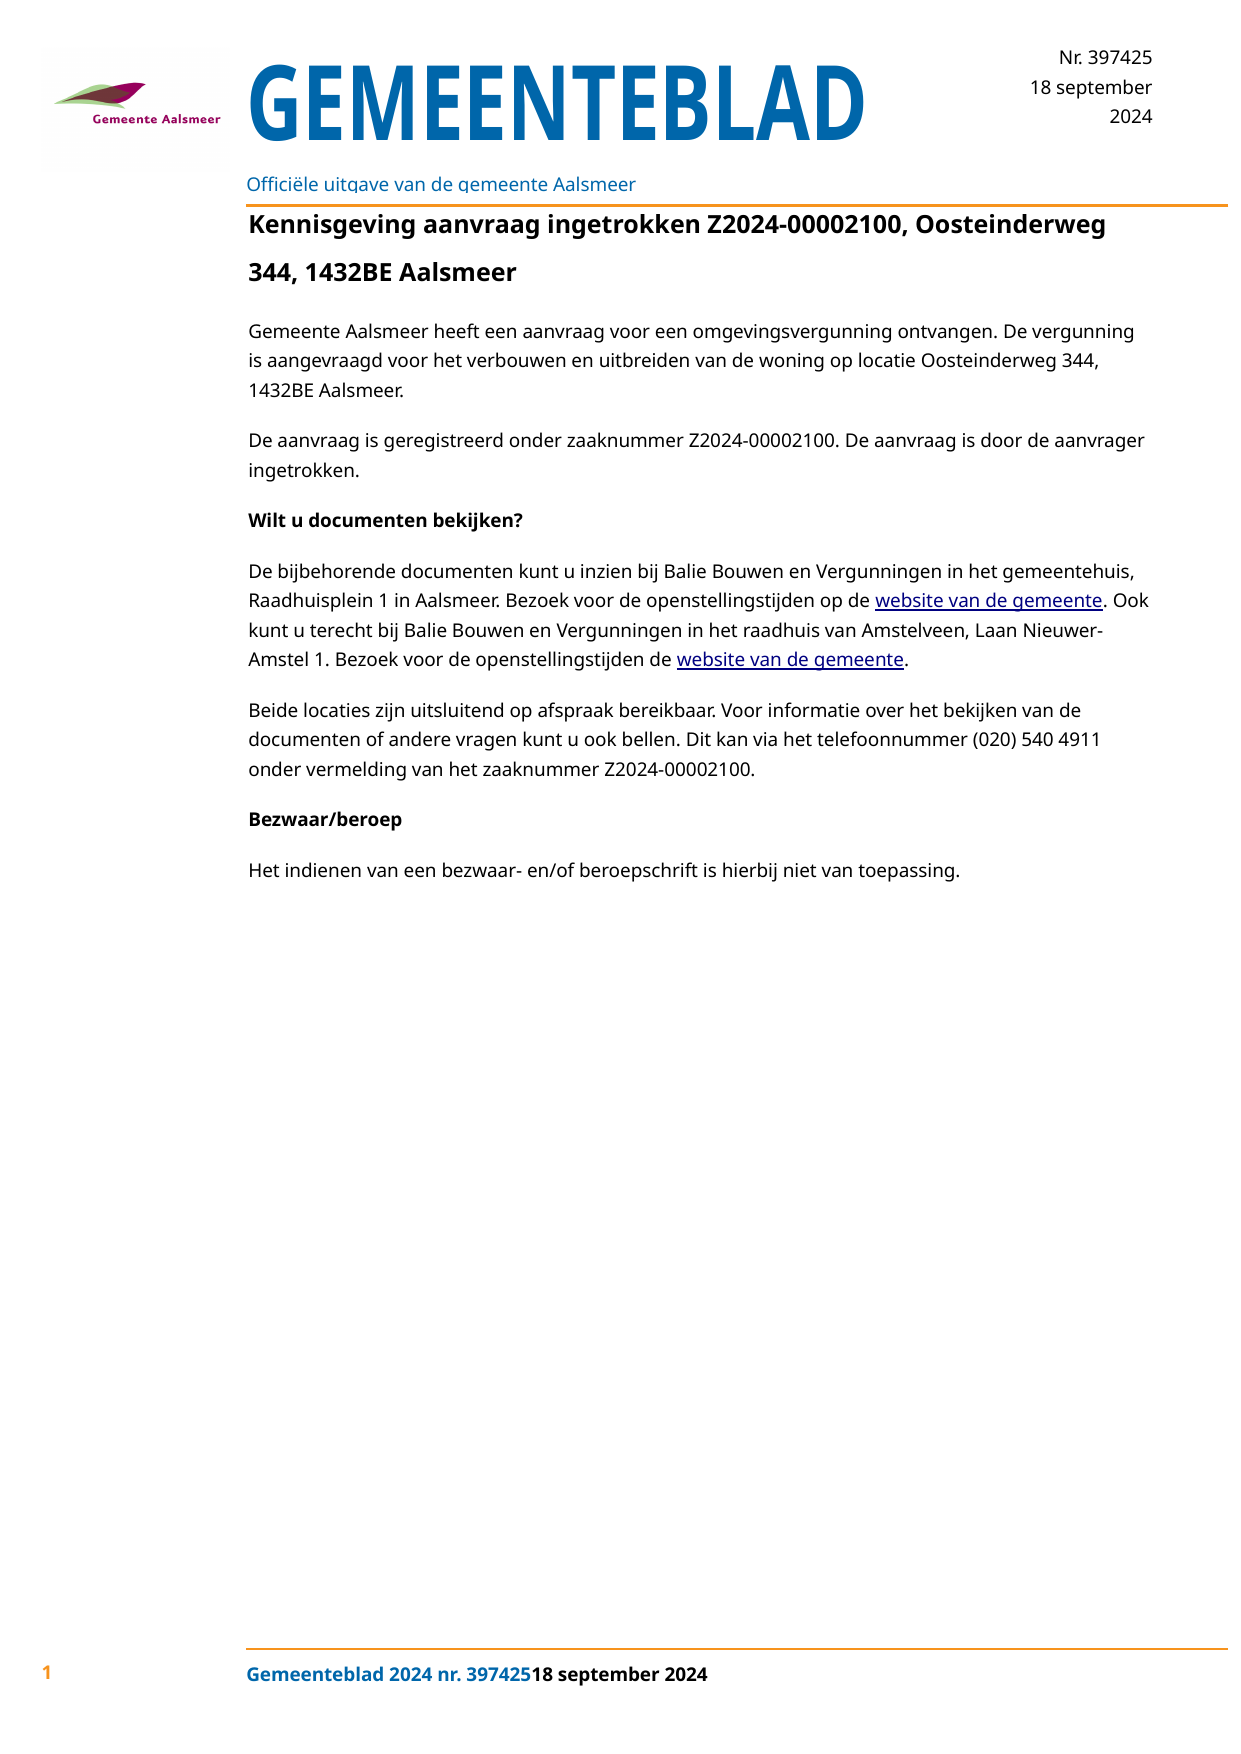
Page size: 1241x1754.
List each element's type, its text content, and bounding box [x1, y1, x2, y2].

text Het indienen van een bezwaar- en/of beroepschrift is hierbij niet van toepassing. [248, 857, 1152, 883]
text Bezwaar/beroep [248, 807, 1152, 832]
text De aanvraag is geregistreerd onder zaaknummer Z2024-00002100. De aanvraag is door de aanvrager ingetrokken. [248, 427, 1152, 483]
text Gemeente Aalsmeer heeft een aanvraag voor een omgevingsvergunning ontvangen. De vergunning is aangevraagd voor het verbouwen en uitbreiden van de woning op locatie Oosteinderweg 344, 1432BE Aalsmeer. [248, 318, 1152, 403]
text Wilt u documenten bekijken? [248, 507, 1152, 533]
picture [41, 47, 231, 172]
text Kennisgeving aanvraag ingetrokken Z2024-00002100, Oosteinderweg 344, 1432BE Aalsmeer [248, 207, 1152, 288]
text Beide locaties zijn uitsluitend op afspraak bereikbaar. Voor informatie over het bekijken van de documenten of andere vragen kunt u ook bellen. Dit kan via het telefoonnummer (020) 540 4911 onder vermelding van het zaaknummer Z2024-00002100. [248, 697, 1152, 782]
text De bijbehorende documenten kunt u inzien bij Balie Bouwen en Vergunningen in het gemeentehuis, Raadhuisplein 1 in Aalsmeer. Bezoek voor de openstellingstijden op de website van de gemeente. Ook kunt u terecht bij Balie Bouwen en Vergunningen in het raadhuis van Amstelveen, Laan Nieuwer-Amstel 1. Bezoek voor de openstellingstijden de website van de gemeente. [248, 558, 1152, 672]
